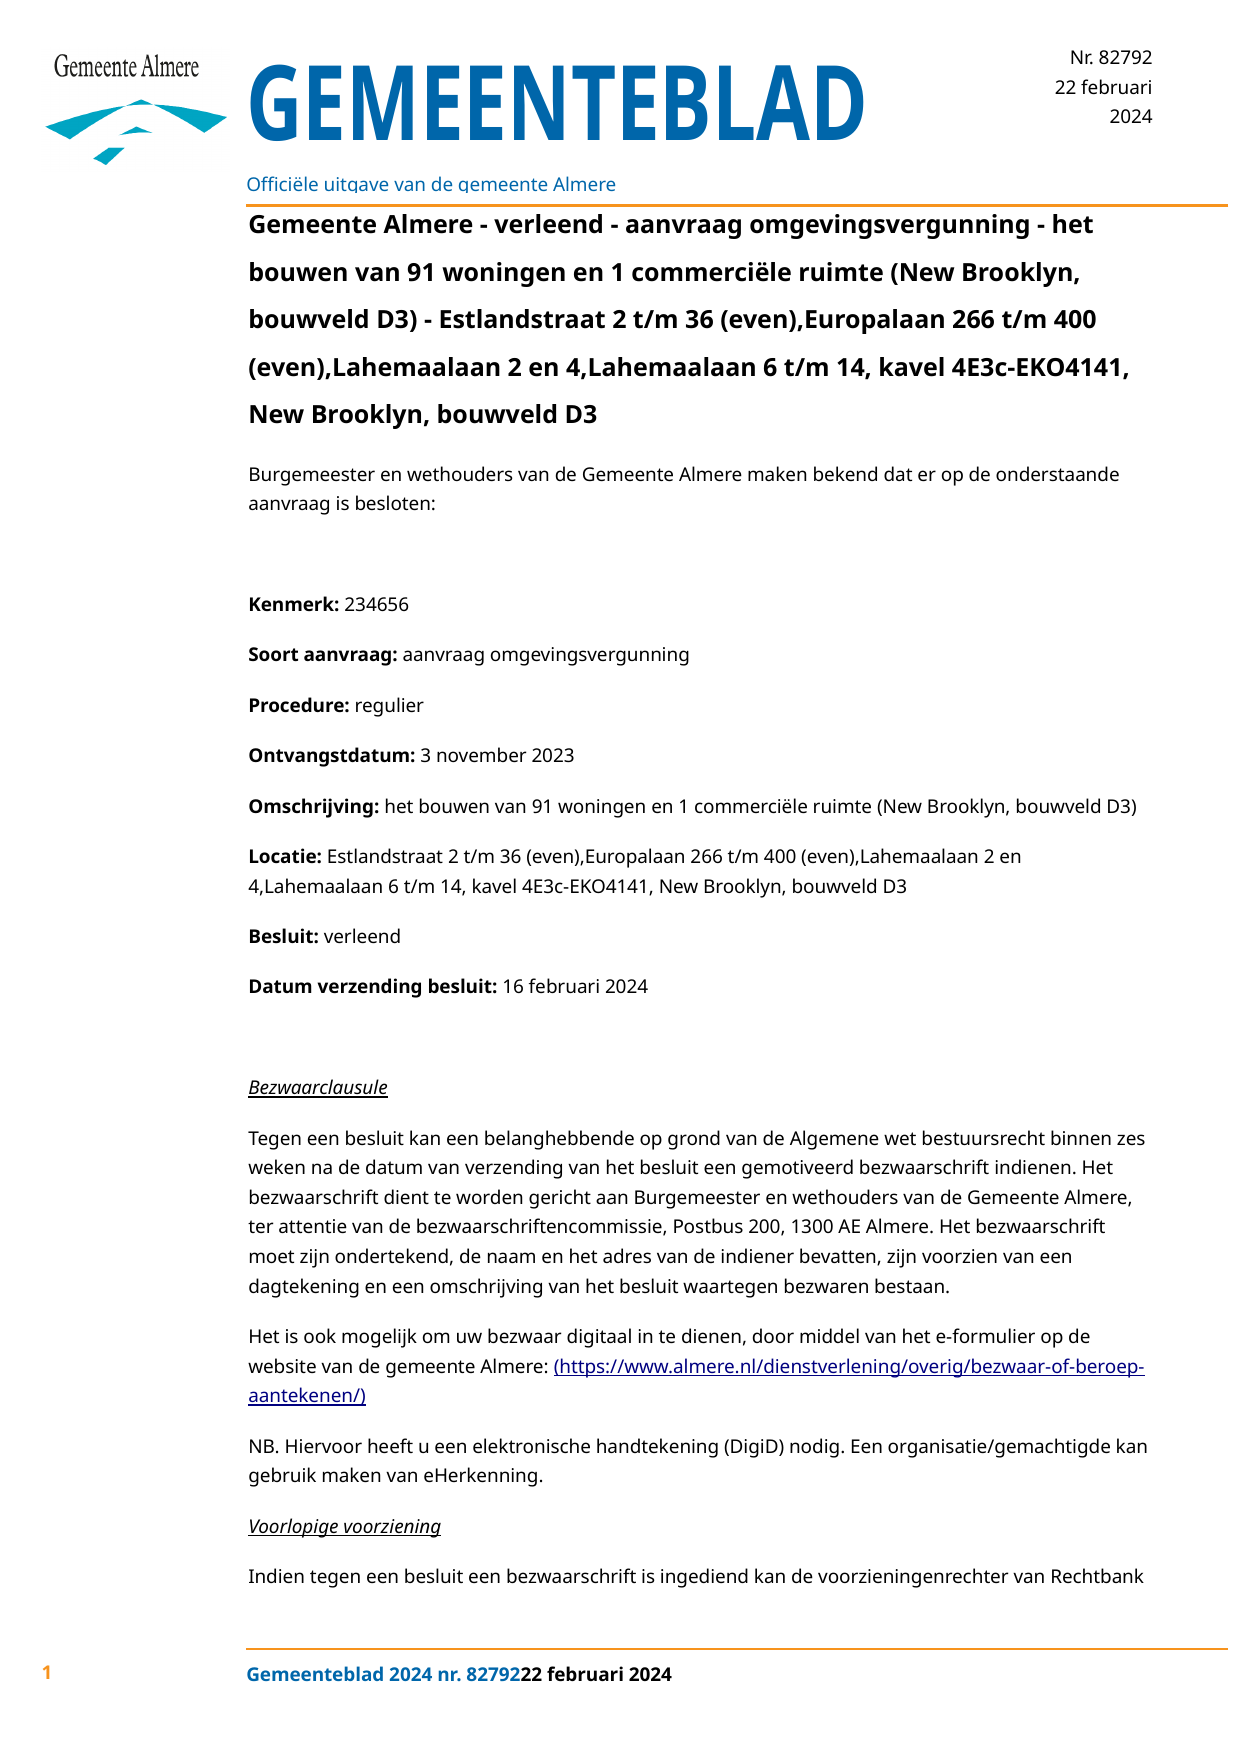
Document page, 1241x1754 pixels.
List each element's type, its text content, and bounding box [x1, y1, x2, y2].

text Besluit: verleend [248, 923, 1152, 949]
text Locatie: Estlandstraat 2 t/m 36 (even),Europalaan 266 t/m 400 (even),Lahemaalaan 2 en 4,Lahemaalaan 6 t/m 14, kavel 4E3c-EKO4141, New Brooklyn, bouwveld D3 [248, 843, 1152, 898]
text NB. Hiervoor heeft u een elektronische handtekening (DigiD) nodig. Een organisatie/gemachtigde kan gebruik maken van eHerkenning. [248, 1433, 1152, 1488]
text Tegen een besluit kan een belanghebbende op grond van de Algemene wet bestuursrecht binnen zes weken na de datum van verzending van het besluit een gemotiveerd bezwaarschrift indienen. Het bezwaarschrift dient te worden gericht aan Burgemeester en wethouders van de Gemeente Almere, ter attentie van de bezwaarschriftencommissie, Postbus 200, 1300 AE Almere. Het bezwaarschrift moet zijn ondertekend, de naam en het adres van de indiener bevatten, zijn voorzien van een dagtekening en een omschrijving van het besluit waartegen bezwaren bestaan. [248, 1125, 1152, 1298]
text Omschrijving: het bouwen van 91 woningen en 1 commerciële ruimte (New Brooklyn, bouwveld D3) [248, 793, 1152, 818]
text Bezwaarclausule [248, 1074, 1152, 1100]
text Procedure: regulier [248, 692, 1152, 718]
text Kenmerk: 234656 [248, 591, 1152, 617]
text Voorlopige voorziening [248, 1513, 1152, 1538]
picture [41, 47, 231, 172]
text Ontvangstdatum: 3 november 2023 [248, 742, 1152, 768]
text Gemeente Almere - verleend - aanvraag omgevingsvergunning - het bouwen van 91 woningen en 1 commerciële ruimte (New Brooklyn, bouwveld D3) - Estlandstraat 2 t/m 36 (even),Europalaan 266 t/m 400 (even),Lahemaalaan 2 en 4,Lahemaalaan 6 t/m 14, kavel 4E3c-EKO4141, New Brooklyn, bouwveld D3 [248, 207, 1152, 431]
text Datum verzending besluit: 16 februari 2024 [248, 974, 1152, 999]
text Het is ook mogelijk om uw bezwaar digitaal in te dienen, door middel van het e-formulier op de website van de gemeente Almere: (https://www.almere.nl/dienstverlening/overig/bezwaar-of-beroep-aantekenen/) [248, 1323, 1152, 1408]
text Soort aanvraag: aanvraag omgevingsvergunning [248, 642, 1152, 667]
text Burgemeester en wethouders van de Gemeente Almere maken bekend dat er op de onderstaande aanvraag is besloten: [248, 461, 1152, 516]
text Indien tegen een besluit een bezwaarschrift is ingediend kan de voorzieningenrechter van Rechtbank [248, 1563, 1152, 1589]
